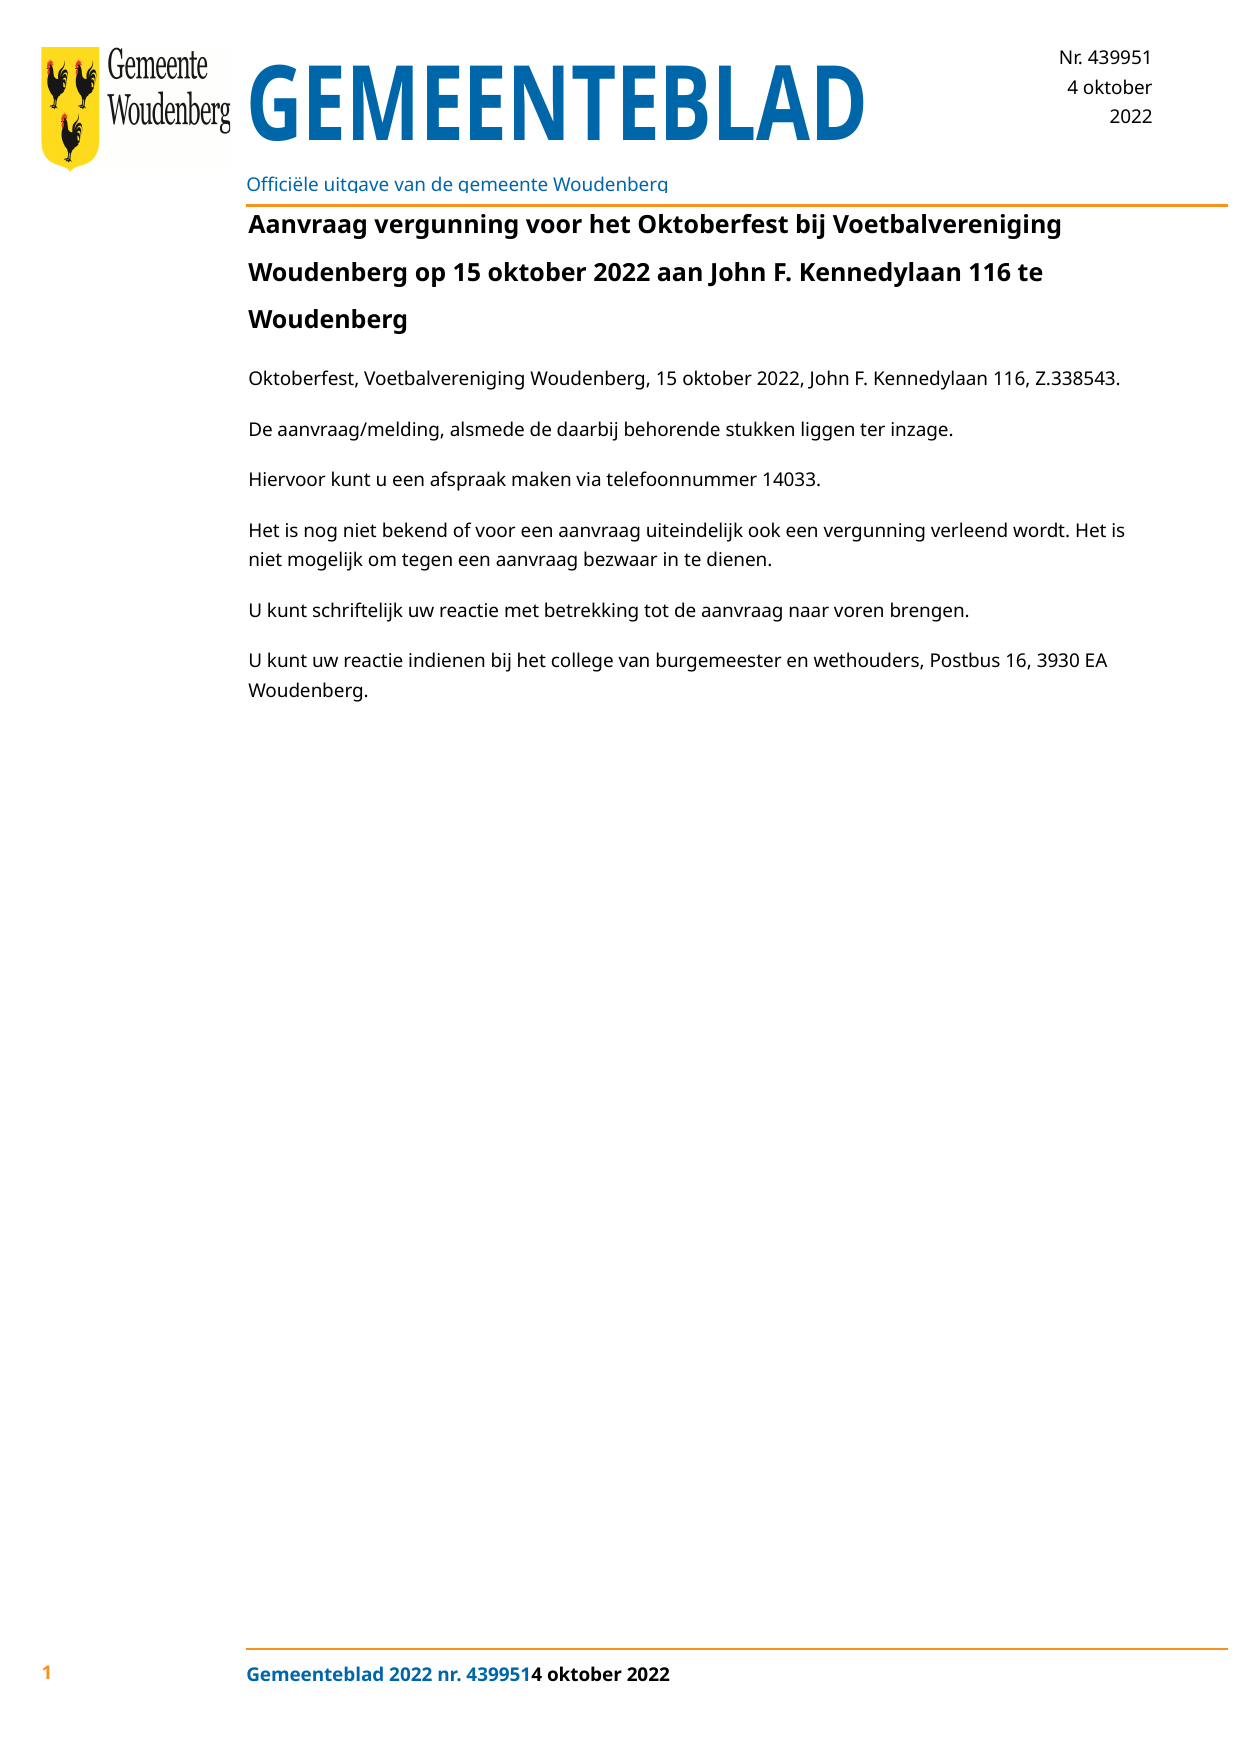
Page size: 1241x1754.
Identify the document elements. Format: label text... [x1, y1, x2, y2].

text Oktoberfest, Voetbalvereniging Woudenberg, 15 oktober 2022, John F. Kennedylaan 116, Z.338543. [248, 366, 1152, 391]
text U kunt schriftelijk uw reactie met betrekking tot de aanvraag naar voren brengen. [248, 597, 1152, 622]
text U kunt uw reactie indienen bij het college van burgemeester en wethouders, Postbus 16, 3930 EA Woudenberg. [248, 647, 1152, 702]
picture [41, 47, 231, 172]
text De aanvraag/melding, alsmede de daarbij behorende stukken liggen ter inzage. [248, 416, 1152, 442]
text Hiervoor kunt u een afspraak maken via telefoonnummer 14033. [248, 466, 1152, 492]
text Aanvraag vergunning voor het Oktoberfest bij Voetbalvereniging Woudenberg op 15 oktober 2022 aan John F. Kennedylaan 116 te Woudenberg [248, 207, 1152, 336]
text Het is nog niet bekend of voor een aanvraag uiteindelijk ook een vergunning verleend wordt. Het is niet mogelijk om tegen een aanvraag bezwaar in te dienen. [248, 517, 1152, 572]
